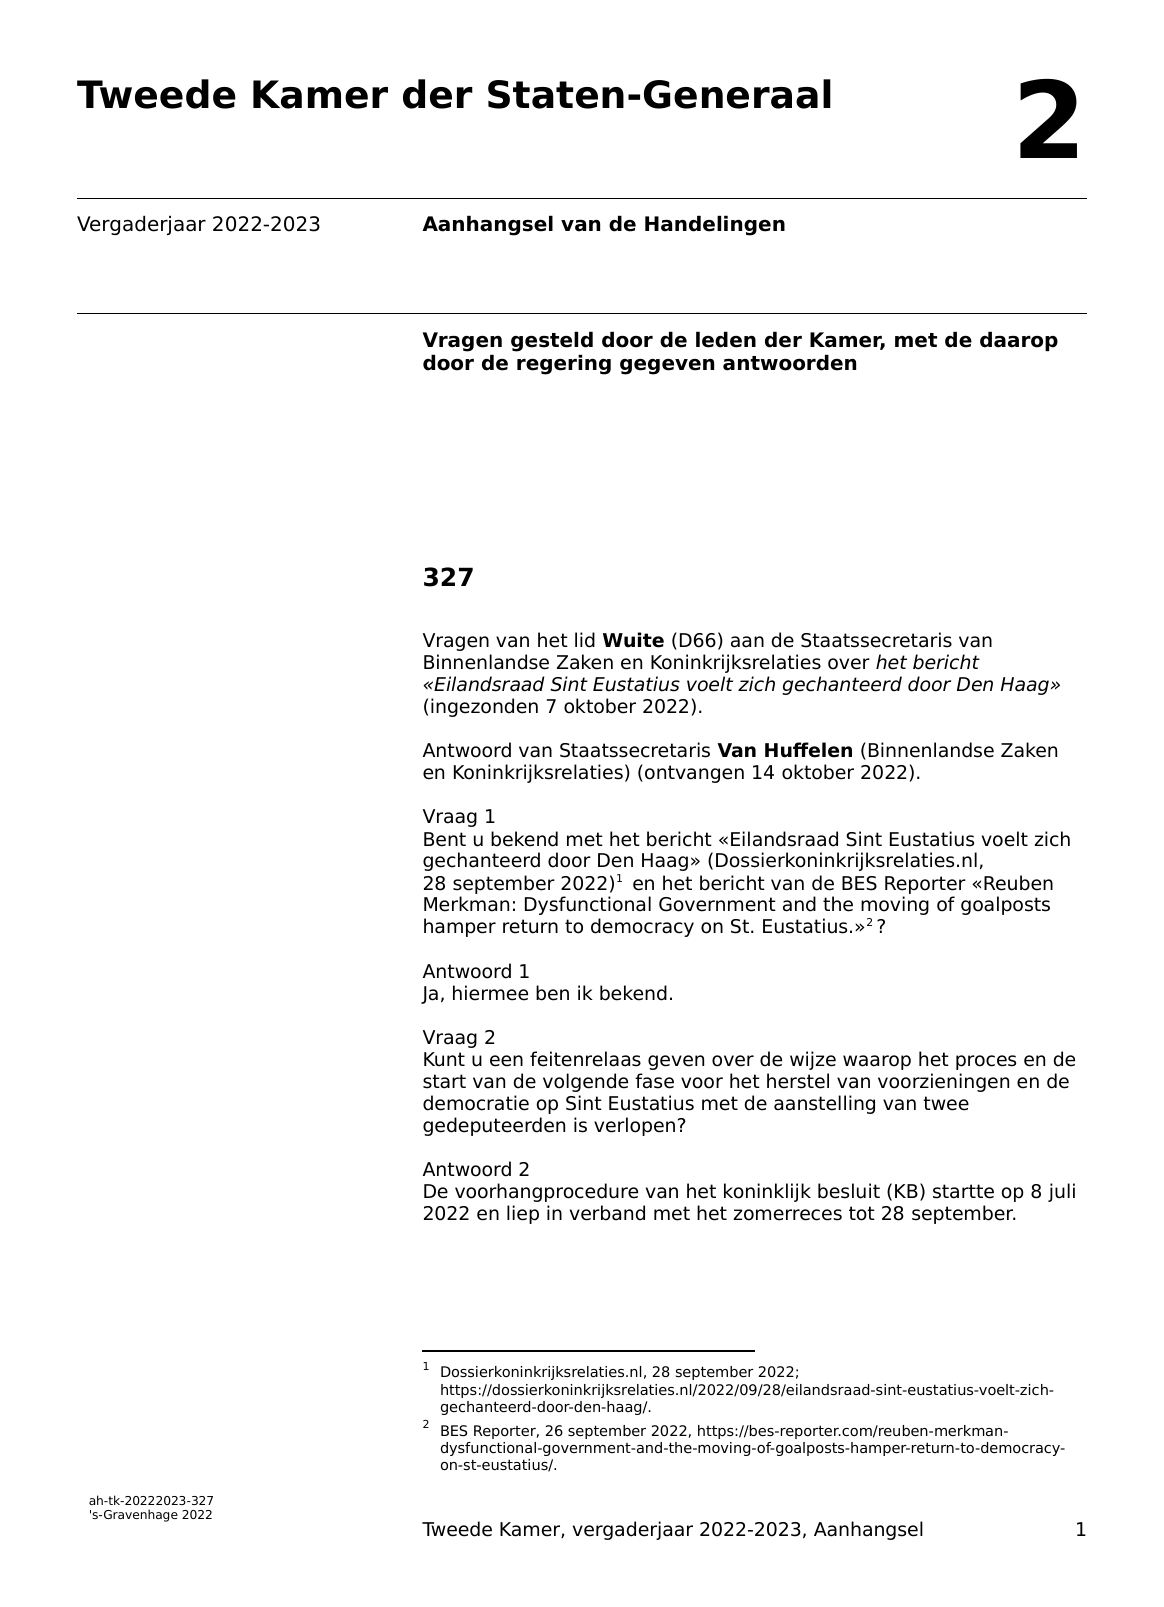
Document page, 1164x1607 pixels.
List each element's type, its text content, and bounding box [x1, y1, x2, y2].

table_header Tweede Kamer der Staten-Generaal [77, 59, 886, 198]
table_cell Vergaderjaar 2022-2023 [77, 199, 422, 313]
text 327 [422, 563, 1087, 592]
table_header 2 [886, 59, 1087, 198]
text Antwoord van Staatssecretaris Van Huffelen (Binnenlandse Zaken en Koninkrijksrelaties) (ontvangen 14 oktober 2022). [422, 740, 1087, 784]
text Vraag 2 [422, 1027, 1087, 1049]
text Bent u bekend met het bericht «Eilandsraad Sint Eustatius voelt zich gechanteerd door Den Haag» (Dossierkoninkrijksrelaties.nl, 28 september 2022) en het bericht van de BES Reporter «Reuben Merkman: Dysfunctional Government and the moving of goalposts hamper return to democracy on St. Eustatius.»? [422, 828, 1087, 938]
text Dossierkoninkrijksrelaties.nl, 28 september 2022; https://dossierkoninkrijksrelaties.nl/2022/09/28/eilandsraad-sint-eustatius-voelt-zich-gechanteerd-door-den-haag/. [422, 1360, 1087, 1416]
table_cell [77, 314, 422, 375]
table_cell Aanhangsel van de Handelingen [422, 199, 1087, 313]
text Antwoord 2 [422, 1159, 1087, 1181]
text BES Reporter, 26 september 2022, https://bes-reporter.com/reuben-merkman-dysfunctional-government-and-the-moving-of-goalposts-hamper-return-to-democracy-on-st-eustatius/. [422, 1418, 1087, 1474]
text 's-Gravenhage 2022 [88, 1508, 323, 1522]
table_cell Vragen gesteld door de leden der Kamer, met de daarop door de regering gegeven antwoorden [422, 314, 1087, 375]
text Kunt u een feitenrelaas geven over de wijze waarop het proces en de start van de volgende fase voor het herstel van voorzieningen en de democratie op Sint Eustatius met de aanstelling van twee gedeputeerden is verlopen? [422, 1049, 1087, 1137]
text Vragen van het lid Wuite (D66) aan de Staatssecretaris van Binnenlandse Zaken en Koninkrijksrelaties over het bericht «Eilandsraad Sint Eustatius voelt zich gechanteerd door Den Haag» (ingezonden 7 oktober 2022). [422, 630, 1087, 718]
text De voorhangprocedure van het koninklijk besluit (KB) startte op 8 juli 2022 en liep in verband met het zomerreces tot 28 september. [422, 1181, 1087, 1225]
text Antwoord 1 [422, 961, 1087, 982]
text Ja, hiermee ben ik bekend. [422, 982, 1087, 1004]
text ah-tk-20222023-327 [88, 1494, 323, 1508]
text Vraag 1 [422, 806, 1087, 828]
